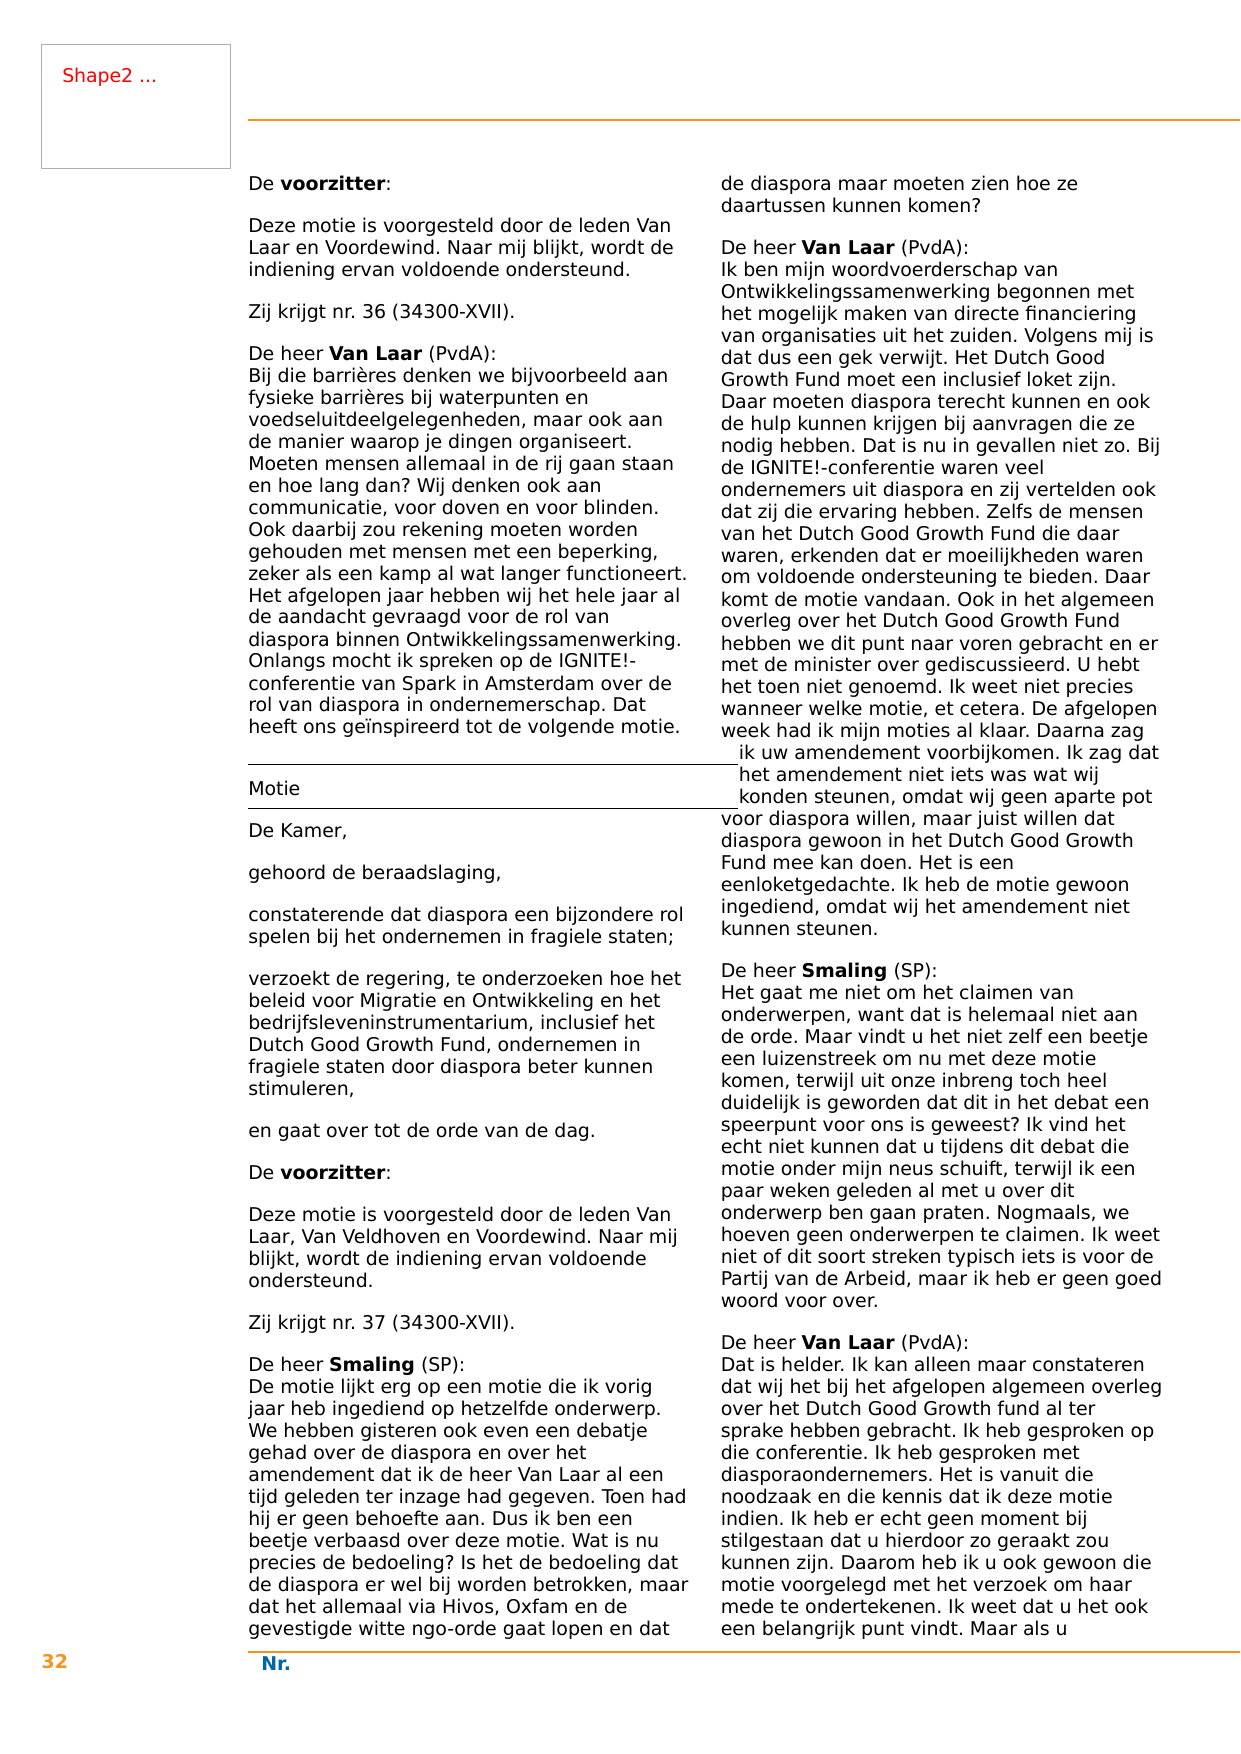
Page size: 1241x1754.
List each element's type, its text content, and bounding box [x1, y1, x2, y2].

text De Kamer, [248, 820, 691, 842]
text De heer Van Laar (PvdA): [721, 1332, 1163, 1354]
text Zij krijgt nr. 37 (34300-XVII). [248, 1312, 691, 1334]
text en gaat over tot de orde van de dag. [248, 1120, 691, 1142]
text Motie [248, 778, 691, 800]
text De heer Smaling (SP): [721, 960, 1163, 982]
text Bij die barrières denken we bijvoorbeeld aan fysieke barrières bij waterpunten en voedseluitdeelgelegenheden, maar ook aan de manier waarop je dingen organiseert. Moeten mensen allemaal in de rij gaan staan en hoe lang dan? Wij denken ook aan communicatie, voor doven en voor blinden. Ook daarbij zou rekening moeten worden gehouden met mensen met een beperking, zeker als een kamp al wat langer functioneert. [248, 365, 691, 584]
text constaterende dat diaspora een bijzondere rol spelen bij het ondernemen in fragiele staten; [248, 904, 691, 948]
text De voorzitter: [248, 173, 691, 195]
text Het afgelopen jaar hebben wij het hele jaar al de aandacht gevraagd voor de rol van diaspora binnen Ontwikkelingssamenwerking. Onlangs mocht ik spreken op de IGNITE!-conferentie van Spark in Amsterdam over de rol van diaspora in ondernemerschap. Dat heeft ons geïnspireerd tot de volgende motie. [248, 584, 691, 738]
text de diaspora maar moeten zien hoe ze daartussen kunnen komen? [721, 173, 1163, 217]
text De voorzitter: [248, 1162, 691, 1184]
text Zij krijgt nr. 36 (34300-XVII). [248, 301, 691, 323]
text Deze motie is voorgesteld door de leden Van Laar, Van Veldhoven en Voordewind. Naar mij blijkt, wordt de indiening ervan voldoende ondersteund. [248, 1204, 691, 1292]
text De heer Van Laar (PvdA): [721, 237, 1163, 259]
text De heer Van Laar (PvdA): [248, 343, 691, 365]
text Deze motie is voorgesteld door de leden Van Laar en Voordewind. Naar mij blijkt, wordt de indiening ervan voldoende ondersteund. [248, 215, 691, 281]
text Het gaat me niet om het claimen van onderwerpen, want dat is helemaal niet aan de orde. Maar vindt u het niet zelf een beetje een luizenstreek om nu met deze motie komen, terwijl uit onze inbreng toch heel duidelijk is geworden dat dit in het debat een speerpunt voor ons is geweest? Ik vind het echt niet kunnen dat u tijdens dit debat die motie onder mijn neus schuift, terwijl ik een paar weken geleden al met u over dit onderwerp ben gaan praten. Nogmaals, we hoeven geen onderwerpen te claimen. Ik weet niet of dit soort streken typisch iets is voor de Partij van de Arbeid, maar ik heb er geen goed woord voor over. [721, 982, 1163, 1312]
text Ik ben mijn woordvoerderschap van Ontwikkelingssamenwerking begonnen met het mogelijk maken van directe financiering van organisaties uit het zuiden. Volgens mij is dat dus een gek verwijt. Het Dutch Good Growth Fund moet een inclusief loket zijn. Daar moeten diaspora terecht kunnen en ook de hulp kunnen krijgen bij aanvragen die ze nodig hebben. Dat is nu in gevallen niet zo. Bij de IGNITE!-conferentie waren veel ondernemers uit diaspora en zij vertelden ook dat zij die ervaring hebben. Zelfs de mensen van het Dutch Good Growth Fund die daar waren, erkenden dat er moeilijkheden waren om voldoende ondersteuning te bieden. Daar komt de motie vandaan. Ook in het algemeen overleg over het Dutch Good Growth Fund hebben we dit punt naar voren gebracht en er met de minister over gediscussieerd. U hebt het toen niet genoemd. Ik weet niet precies wanneer welke motie, et cetera. De afgelopen week had ik mijn moties al klaar. Daarna zag ik uw amendement voorbijkomen. Ik zag dat het amendement niet iets was wat wij konden steunen, omdat wij geen aparte pot voor diaspora willen, maar juist willen dat diaspora gewoon in het Dutch Good Growth Fund mee kan doen. Het is een eenloketgedachte. Ik heb de motie gewoon ingediend, omdat wij het amendement niet kunnen steunen. [721, 259, 1163, 940]
text De heer Smaling (SP): [248, 1354, 691, 1376]
text verzoekt de regering, te onderzoeken hoe het beleid voor Migratie en Ontwikkeling en het bedrijfsleveninstrumentarium, inclusief het Dutch Good Growth Fund, ondernemen in fragiele staten door diaspora beter kunnen stimuleren, [248, 968, 691, 1100]
text Dat is helder. Ik kan alleen maar constateren dat wij het bij het afgelopen algemeen overleg over het Dutch Good Growth fund al ter sprake hebben gebracht. Ik heb gesproken op die conferentie. Ik heb gesproken met diasporaondernemers. Het is vanuit die noodzaak en die kennis dat ik deze motie indien. Ik heb er echt geen moment bij stilgestaan dat u hierdoor zo geraakt zou kunnen zijn. Daarom heb ik u ook gewoon die motie voorgelegd met het verzoek om haar mede te ondertekenen. Ik weet dat u het ook een belangrijk punt vindt. Maar als u [721, 1354, 1163, 1639]
text gehoord de beraadslaging, [248, 862, 691, 884]
text De motie lijkt erg op een motie die ik vorig jaar heb ingediend op hetzelfde onderwerp. We hebben gisteren ook even een debatje gehad over de diaspora en over het amendement dat ik de heer Van Laar al een tijd geleden ter inzage had gegeven. Toen had hij er geen behoefte aan. Dus ik ben een beetje verbaasd over deze motie. Wat is nu precies de bedoeling? Is het de bedoeling dat de diaspora er wel bij worden betrokken, maar dat het allemaal via Hivos, Oxfam en de gevestigde witte ngo-orde gaat lopen en dat [248, 1376, 691, 1639]
